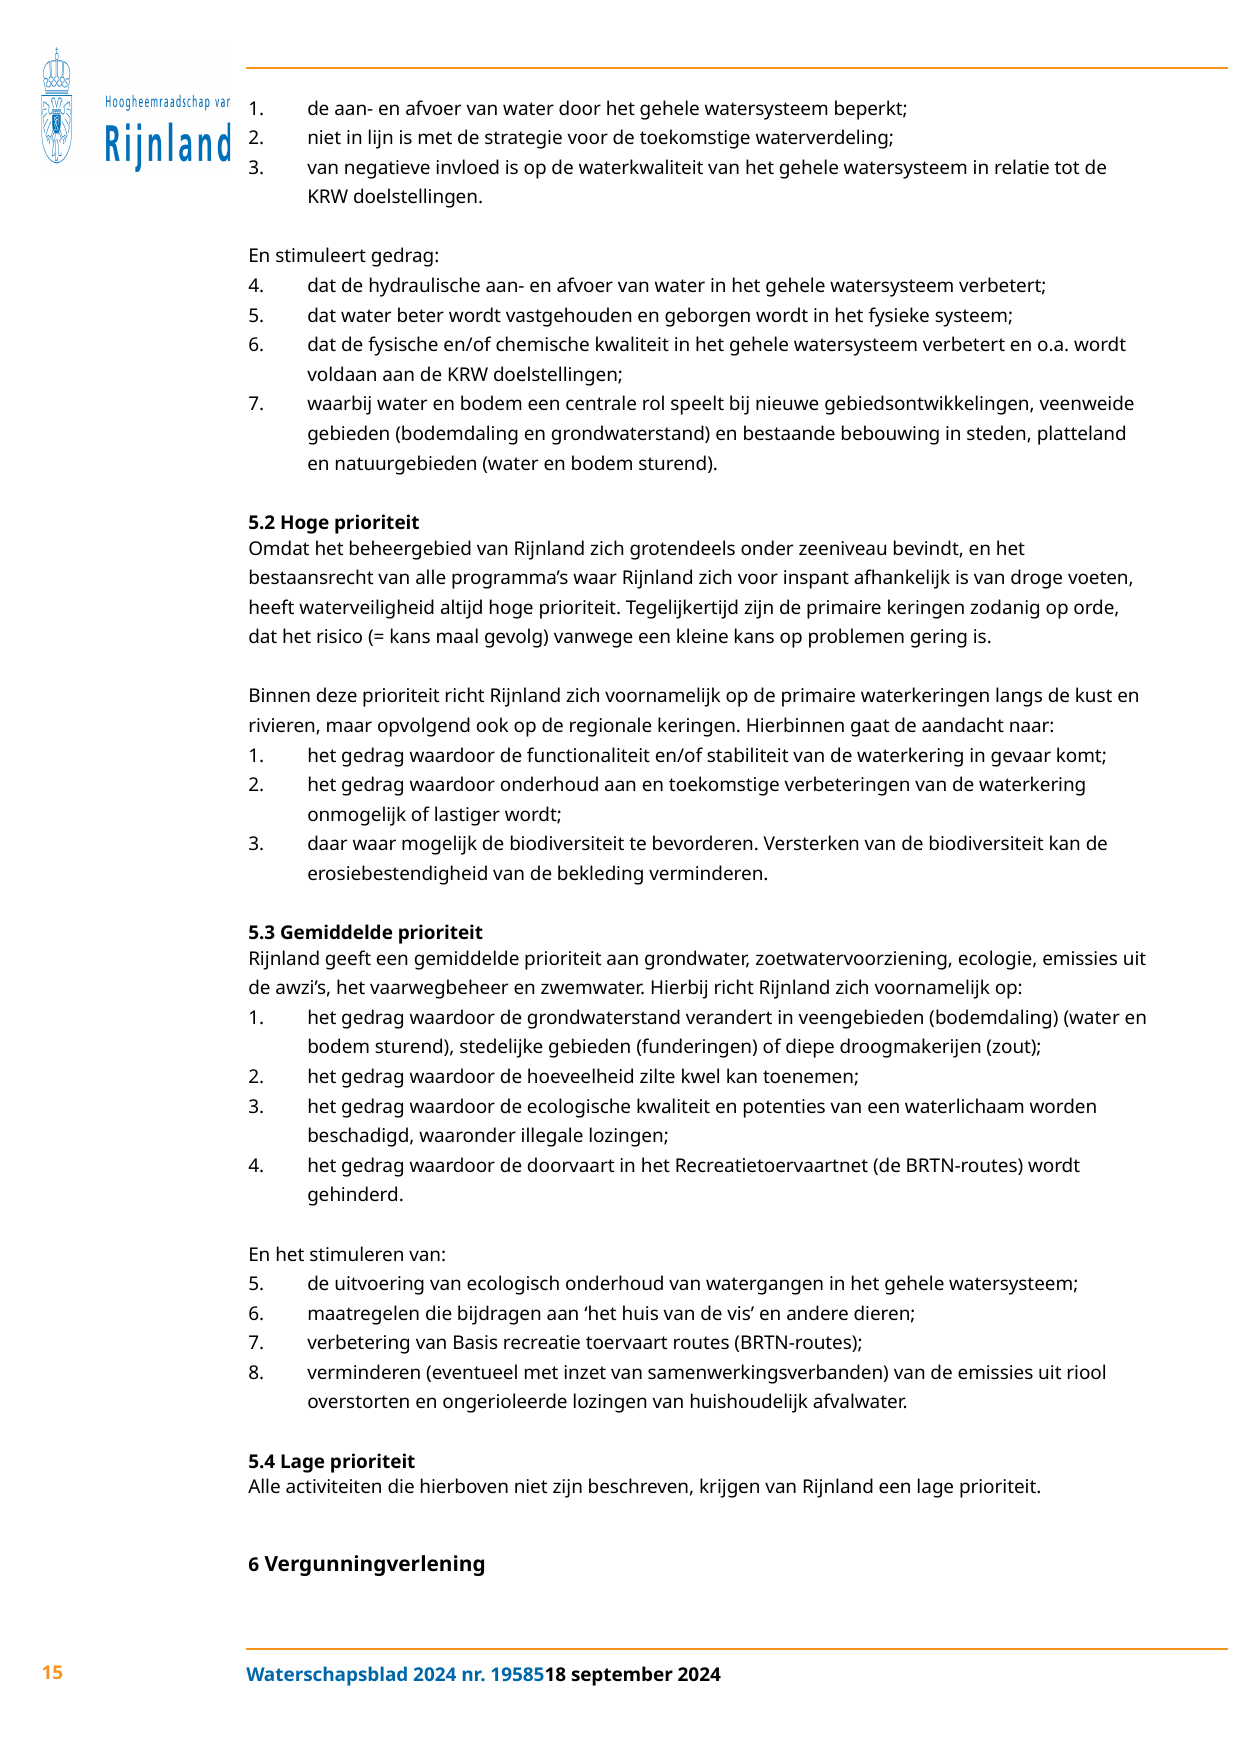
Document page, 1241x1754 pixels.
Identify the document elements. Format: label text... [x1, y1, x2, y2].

text Binnen deze prioriteit richt Rijnland zich voornamelijk op de primaire waterkeringen langs de kust en rivieren, maar opvolgend ook op de regionale keringen. Hierbinnen gaat de aandacht naar: [248, 683, 1152, 738]
list van negatieve invloed is op de waterkwaliteit van het gehele watersysteem in relatie tot de KRW doelstellingen. [248, 154, 1152, 209]
list het gedrag waardoor de doorvaart in het Recreatietoervaartnet (de BRTN-routes) wordt gehinderd. [248, 1152, 1152, 1207]
list verbetering van Basis recreatie toervaart routes (BRTN-routes); [248, 1329, 1152, 1355]
list het gedrag waardoor de grondwaterstand verandert in veengebieden (bodemdaling) (water en bodem sturend), stedelijke gebieden (funderingen) of diepe droogmakerijen (zout); [248, 1004, 1152, 1059]
list verminderen (eventueel met inzet van samenwerkingsverbanden) van de emissies uit riool overstorten en ongerioleerde lozingen van huishoudelijk afvalwater. [248, 1359, 1152, 1414]
text Rijnland geeft een gemiddelde prioriteit aan grondwater, zoetwatervoorziening, ecologie, emissies uit de awzi’s, het vaarwegbeheer en zwemwater. Hierbij richt Rijnland zich voornamelijk op: [248, 945, 1152, 1000]
list het gedrag waardoor de ecologische kwaliteit en potenties van een waterlichaam worden beschadigd, waaronder illegale lozingen; [248, 1093, 1152, 1148]
list dat de hydraulische aan- en afvoer van water in het gehele watersysteem verbetert; [248, 272, 1152, 298]
text Omdat het beheergebied van Rijnland zich grotendeels onder zeeniveau bevindt, en het bestaansrecht van alle programma’s waar Rijnland zich voor inspant afhankelijk is van droge voeten, heeft waterveiligheid altijd hoge prioriteit. Tegelijkertijd zijn de primaire keringen zodanig op orde, dat het risico (= kans maal gevolg) vanwege een kleine kans op problemen gering is. [248, 535, 1152, 649]
text 6 Vergunningverlening [248, 1549, 1152, 1577]
text 5.3 Gemiddelde prioriteit [248, 919, 1152, 945]
text 5.2 Hoge prioriteit [248, 509, 1152, 535]
text Alle activiteiten die hierboven niet zijn beschreven, krijgen van Rijnland een lage prioriteit. [248, 1474, 1152, 1499]
list dat water beter wordt vastgehouden en geborgen wordt in het fysieke systeem; [248, 302, 1152, 328]
text En stimuleert gedrag: [248, 243, 1152, 268]
list waarbij water en bodem een centrale rol speelt bij nieuwe gebiedsontwikkelingen, veenweide gebieden (bodemdaling en grondwaterstand) en bestaande bebouwing in steden, platteland en natuurgebieden (water en bodem sturend). [248, 391, 1152, 476]
list daar waar mogelijk de biodiversiteit te bevorderen. Versterken van de biodiversiteit kan de erosiebestendigheid van de bekleding verminderen. [248, 831, 1152, 886]
text 5.4 Lage prioriteit [248, 1448, 1152, 1474]
list het gedrag waardoor de hoeveelheid zilte kwel kan toenemen; [248, 1063, 1152, 1089]
list de aan- en afvoer van water door het gehele watersysteem beperkt; [248, 95, 1152, 121]
list de uitvoering van ecologisch onderhoud van watergangen in het gehele watersysteem; [248, 1270, 1152, 1296]
list het gedrag waardoor onderhoud aan en toekomstige verbeteringen van de waterkering onmogelijk of lastiger wordt; [248, 771, 1152, 827]
list maatregelen die bijdragen aan ‘het huis van de vis’ en andere dieren; [248, 1300, 1152, 1326]
list niet in lijn is met de strategie voor de toekomstige waterverdeling; [248, 124, 1152, 150]
picture [41, 47, 231, 172]
list het gedrag waardoor de functionaliteit en/of stabiliteit van de waterkering in gevaar komt; [248, 742, 1152, 767]
list dat de fysische en/of chemische kwaliteit in het gehele watersysteem verbetert en o.a. wordt voldaan aan de KRW doelstellingen; [248, 331, 1152, 387]
text En het stimuleren van: [248, 1241, 1152, 1267]
